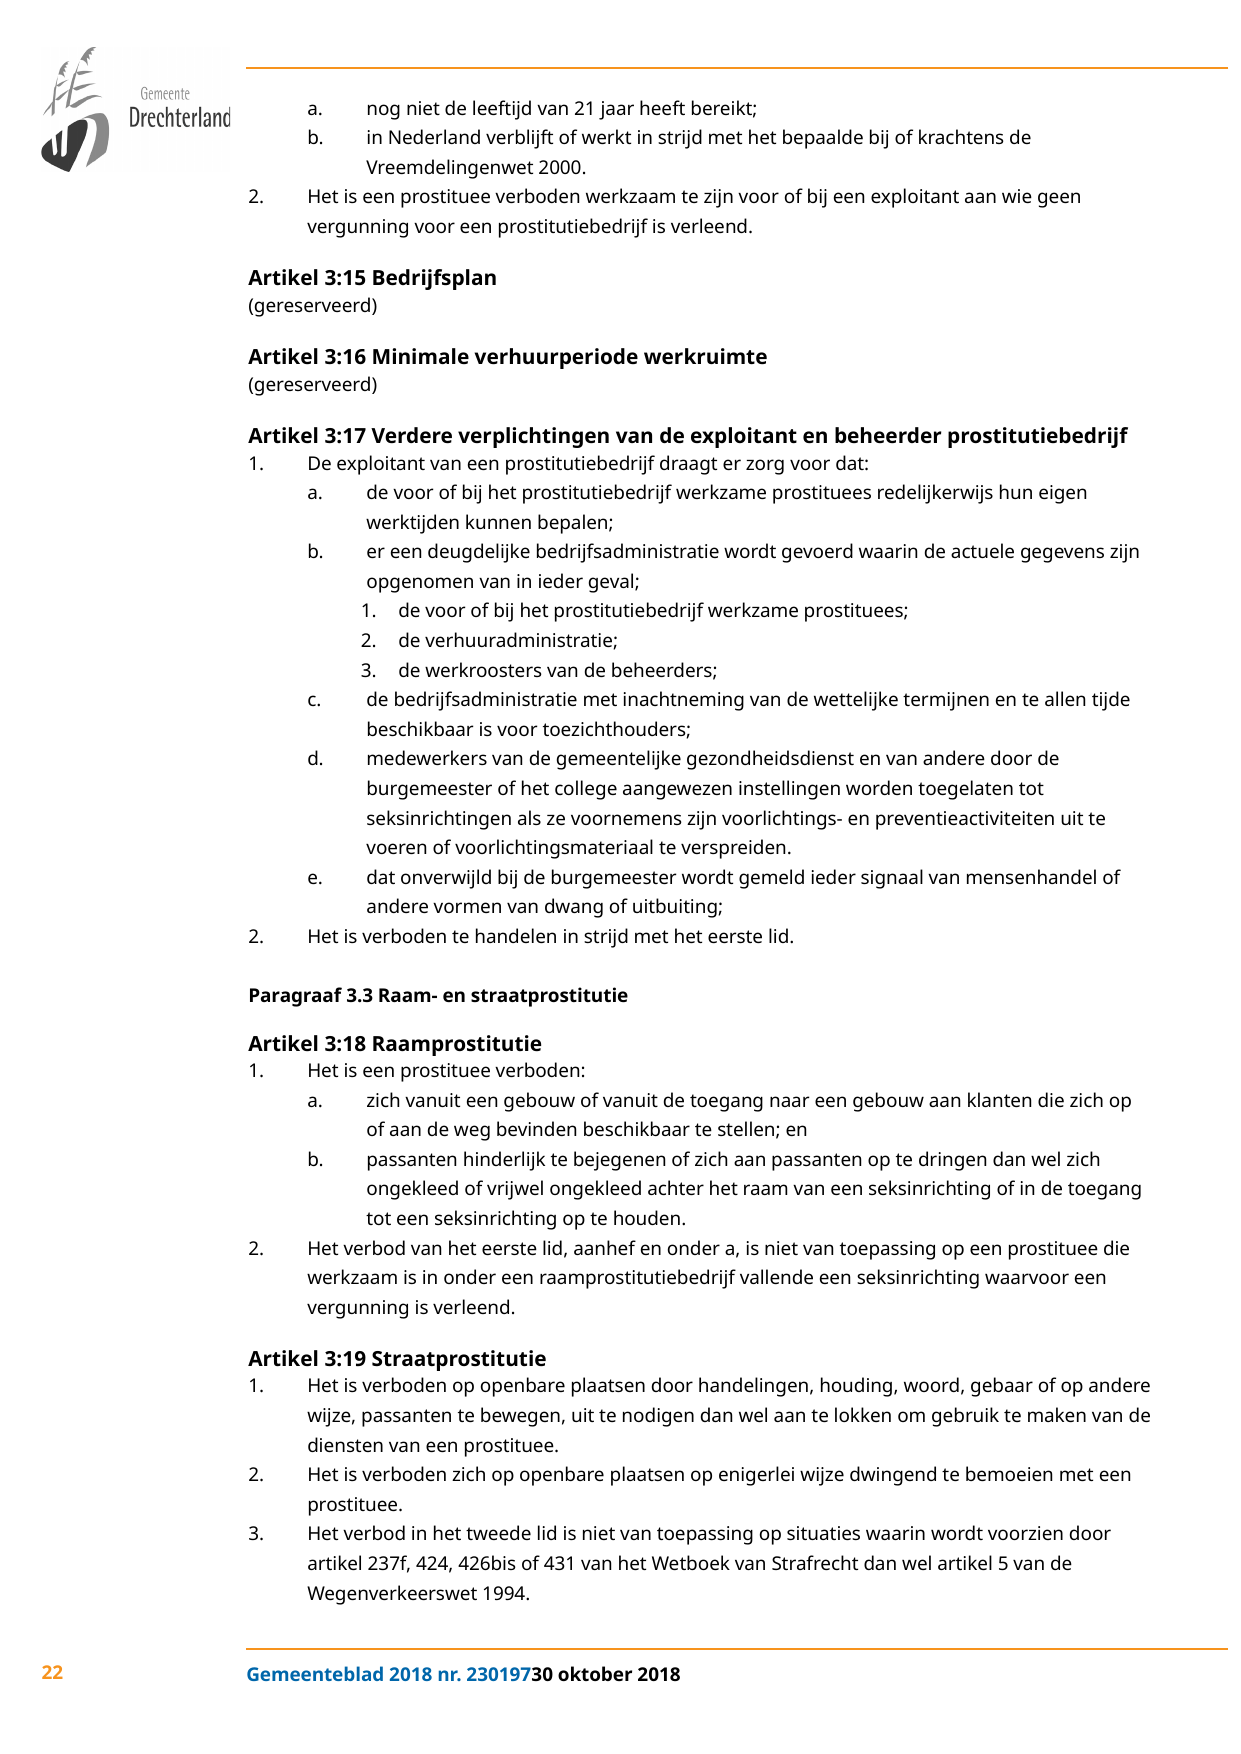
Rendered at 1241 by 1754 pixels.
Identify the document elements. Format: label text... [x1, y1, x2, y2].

list passanten hinderlijk te bejegenen of zich aan passanten op te dringen dan wel zich ongekleed of vrijwel ongekleed achter het raam van een seksinrichting of in de toegang tot een seksinrichting op te houden. [307, 1146, 1152, 1231]
list er een deugdelijke bedrijfsadministratie wordt gevoerd waarin de actuele gegevens zijn opgenomen van in ieder geval; [307, 538, 1152, 594]
text Artikel 3:15 Bedrijfsplan [248, 263, 1152, 292]
list de voor of bij het prostitutiebedrijf werkzame prostituees; [361, 598, 1152, 623]
list Het is verboden te handelen in strijd met het eerste lid. [248, 923, 1152, 949]
text (gereserveerd) [248, 371, 1152, 397]
list de voor of bij het prostitutiebedrijf werkzame prostituees redelijkerwijs hun eigen werktijden kunnen bepalen; [307, 479, 1152, 534]
list Het is een prostituee verboden: [248, 1057, 1152, 1083]
list Het is verboden op openbare plaatsen door handelingen, houding, woord, gebaar of op andere wijze, passanten te bewegen, uit te nodigen dan wel aan te lokken om gebruik te maken van de diensten van een prostituee. [248, 1373, 1152, 1458]
list in Nederland verblijft of werkt in strijd met het bepaalde bij of krachtens de Vreemdelingenwet 2000. [307, 124, 1152, 180]
list medewerkers van de gemeentelijke gezondheidsdienst en van andere door de burgemeester of het college aangewezen instellingen worden toegelaten tot seksinrichtingen als ze voornemens zijn voorlichtings- en preventieactiviteiten uit te voeren of voorlichtingsmateriaal te verspreiden. [307, 746, 1152, 860]
list Het is een prostituee verboden werkzaam te zijn voor of bij een exploitant aan wie geen vergunning voor een prostitutiebedrijf is verleend. [248, 183, 1152, 239]
text (gereserveerd) [248, 292, 1152, 318]
text Artikel 3:19 Straatprostitutie [248, 1344, 1152, 1373]
list de verhuuradministratie; [361, 627, 1152, 653]
text Artikel 3:16 Minimale verhuurperiode werkruimte [248, 342, 1152, 371]
list Het verbod van het eerste lid, aanhef en onder a, is niet van toepassing op een prostituee die werkzaam is in onder een raamprostitutiebedrijf vallende een seksinrichting waarvoor een vergunning is verleend. [248, 1235, 1152, 1319]
list dat onverwijld bij de burgemeester wordt gemeld ieder signaal van mensenhandel of andere vormen van dwang of uitbuiting; [307, 864, 1152, 919]
list zich vanuit een gebouw of vanuit de toegang naar een gebouw aan klanten die zich op of aan de weg bevinden beschikbaar te stellen; en [307, 1087, 1152, 1142]
list de werkroosters van de beheerders; [361, 657, 1152, 682]
list de bedrijfsadministratie met inachtneming van de wettelijke termijnen en te allen tijde beschikbaar is voor toezichthouders; [307, 686, 1152, 742]
text Artikel 3:17 Verdere verplichtingen van de exploitant en beheerder prostitutiebedrijf [248, 421, 1152, 450]
list Het is verboden zich op openbare plaatsen op enigerlei wijze dwingend te bemoeien met een prostituee. [248, 1461, 1152, 1517]
list nog niet de leeftijd van 21 jaar heeft bereikt; [307, 95, 1152, 121]
text Artikel 3:18 Raamprostitutie [248, 1029, 1152, 1057]
list De exploitant van een prostitutiebedrijf draagt er zorg voor dat: [248, 450, 1152, 475]
picture [41, 47, 231, 172]
text Paragraaf 3.3 Raam- en straatprostitutie [248, 982, 1152, 1008]
list Het verbod in het tweede lid is niet van toepassing op situaties waarin wordt voorzien door artikel 237f, 424, 426bis of 431 van het Wetboek van Strafrecht dan wel artikel 5 van de Wegenverkeerswet 1994. [248, 1521, 1152, 1606]
